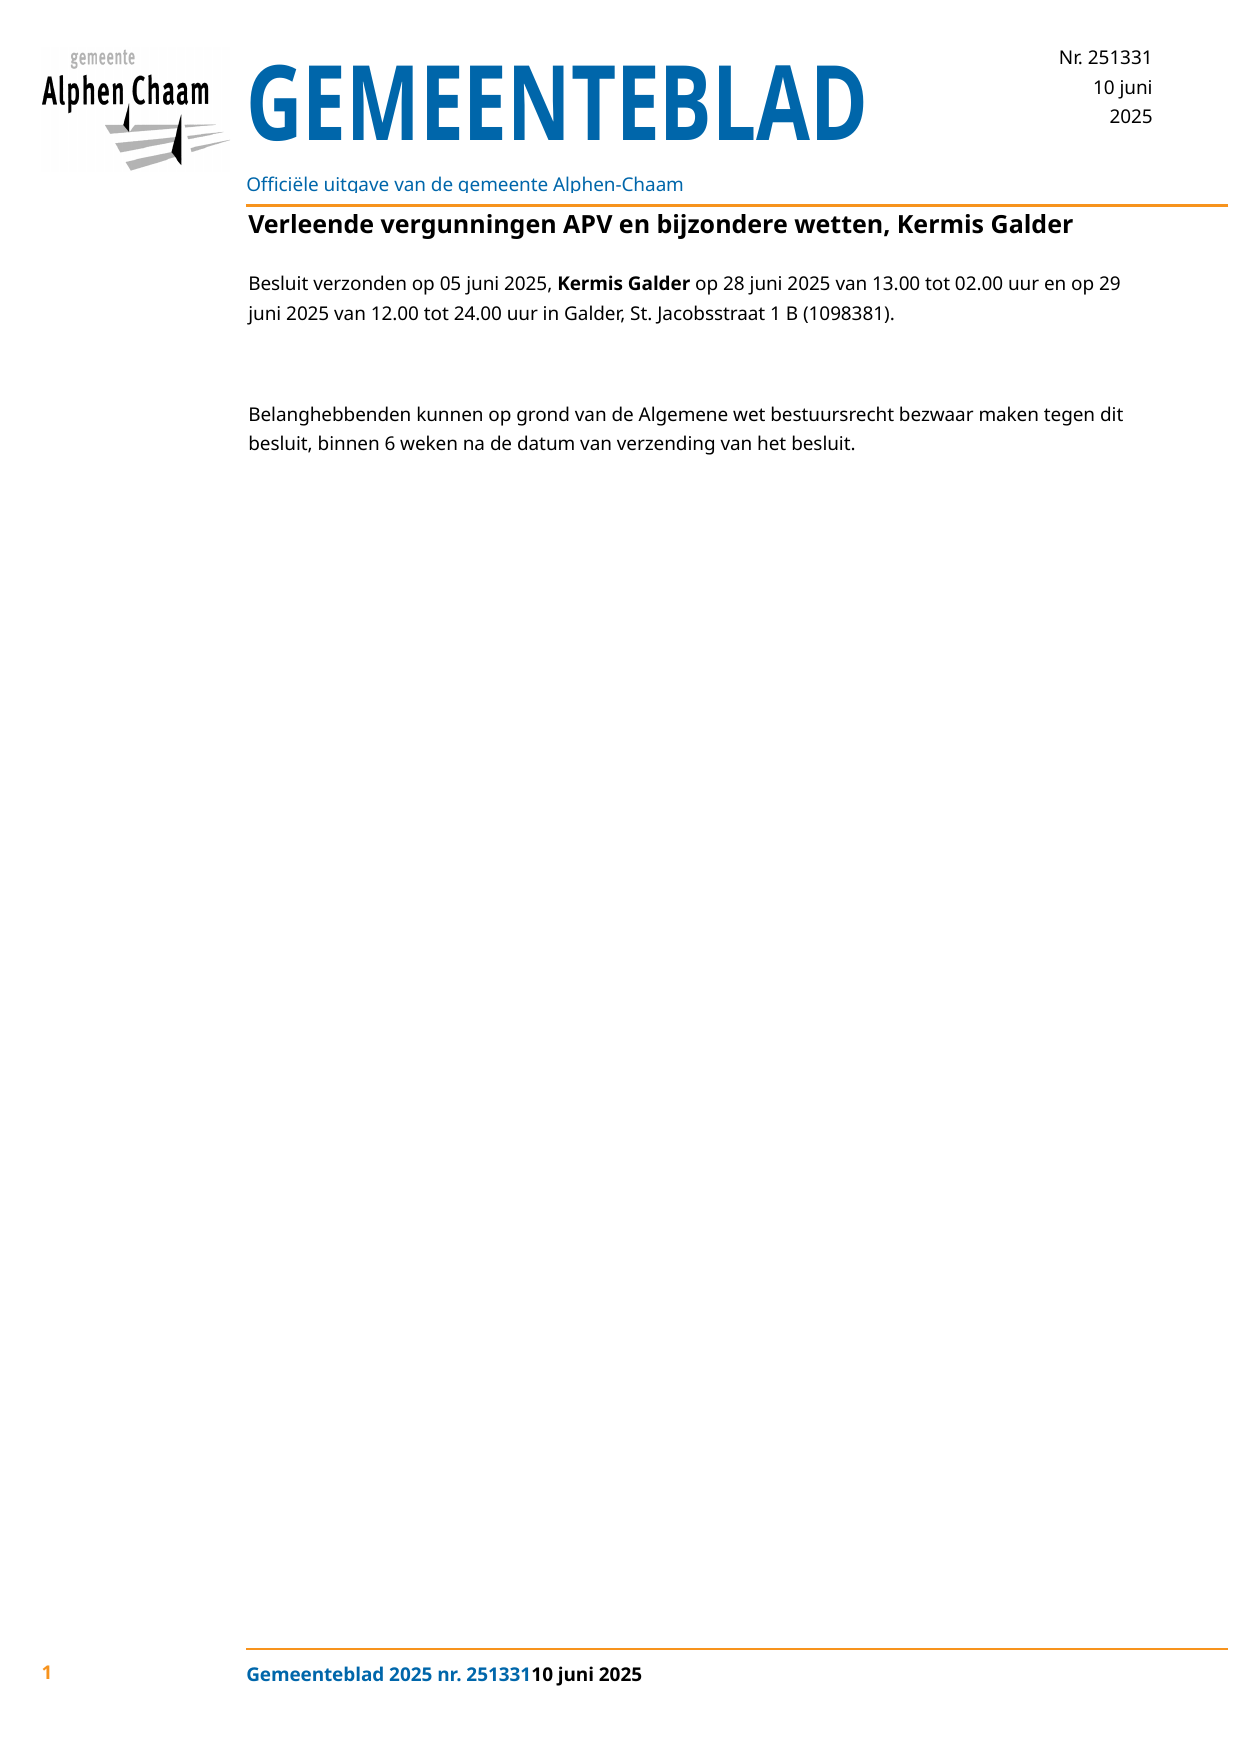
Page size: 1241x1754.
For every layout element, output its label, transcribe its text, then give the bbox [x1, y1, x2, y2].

text Belanghebbenden kunnen op grond van de Algemene wet bestuursrecht bezwaar maken tegen dit besluit, binnen 6 weken na de datum van verzending van het besluit. [248, 401, 1152, 456]
picture [41, 47, 231, 172]
text Besluit verzonden op 05 juni 2025, Kermis Galder op 28 juni 2025 van 13.00 tot 02.00 uur en op 29 juni 2025 van 12.00 tot 24.00 uur in Galder, St. Jacobsstraat 1 B (1098381). [248, 270, 1152, 326]
text Verleende vergunningen APV en bijzondere wetten, Kermis Galder [248, 207, 1152, 241]
